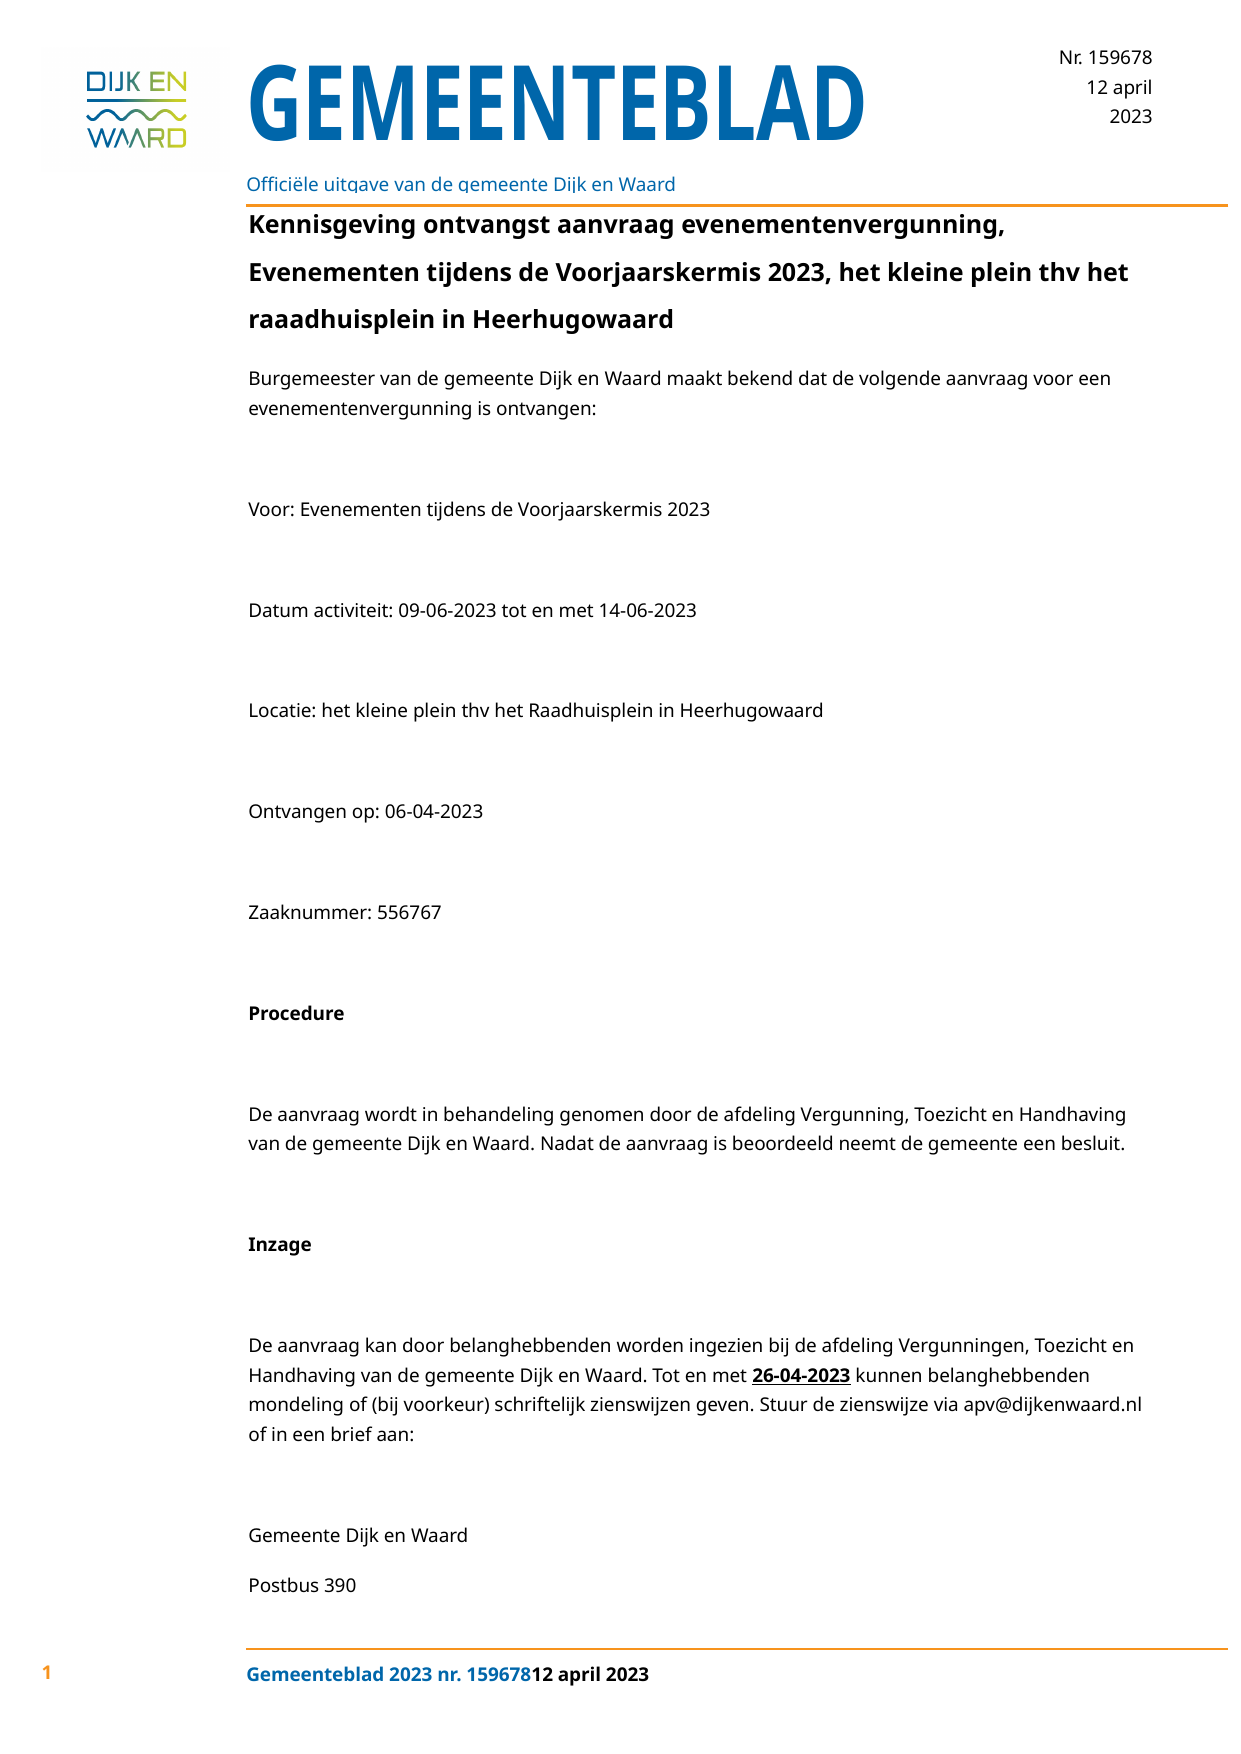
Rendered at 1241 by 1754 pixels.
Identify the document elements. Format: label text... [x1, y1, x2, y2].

text Zaaknummer: 556767 [248, 899, 1152, 925]
picture [41, 47, 231, 172]
text Burgemeester van de gemeente Dijk en Waard maakt bekend dat de volgende aanvraag voor een evenementenvergunning is ontvangen: [248, 366, 1152, 421]
text Voor: Evenementen tijdens de Voorjaarskermis 2023 [248, 496, 1152, 522]
text Kennisgeving ontvangst aanvraag evenementenvergunning, Evenementen tijdens de Voorjaarskermis 2023, het kleine plein thv het raaadhuisplein in Heerhugowaard [248, 207, 1152, 336]
text Procedure [248, 1000, 1152, 1026]
text De aanvraag wordt in behandeling genomen door de afdeling Vergunning, Toezicht en Handhaving van de gemeente Dijk en Waard. Nadat de aanvraag is beoordeeld neemt de gemeente een besluit. [248, 1101, 1152, 1156]
text Datum activiteit: 09-06-2023 tot en met 14-06-2023 [248, 597, 1152, 622]
text Gemeente Dijk en Waard [248, 1522, 1152, 1547]
text Postbus 390 [248, 1572, 1152, 1598]
text Locatie: het kleine plein thv het Raadhuisplein in Heerhugowaard [248, 698, 1152, 723]
text Ontvangen op: 06-04-2023 [248, 798, 1152, 824]
text De aanvraag kan door belanghebbenden worden ingezien bij de afdeling Vergunningen, Toezicht en Handhaving van de gemeente Dijk en Waard. Tot en met 26-04-2023 kunnen belanghebbenden mondeling of (bij voorkeur) schriftelijk zienswijzen geven. Stuur de zienswijze via apv@dijkenwaard.nl of in een brief aan: [248, 1332, 1152, 1447]
text Inzage [248, 1231, 1152, 1257]
